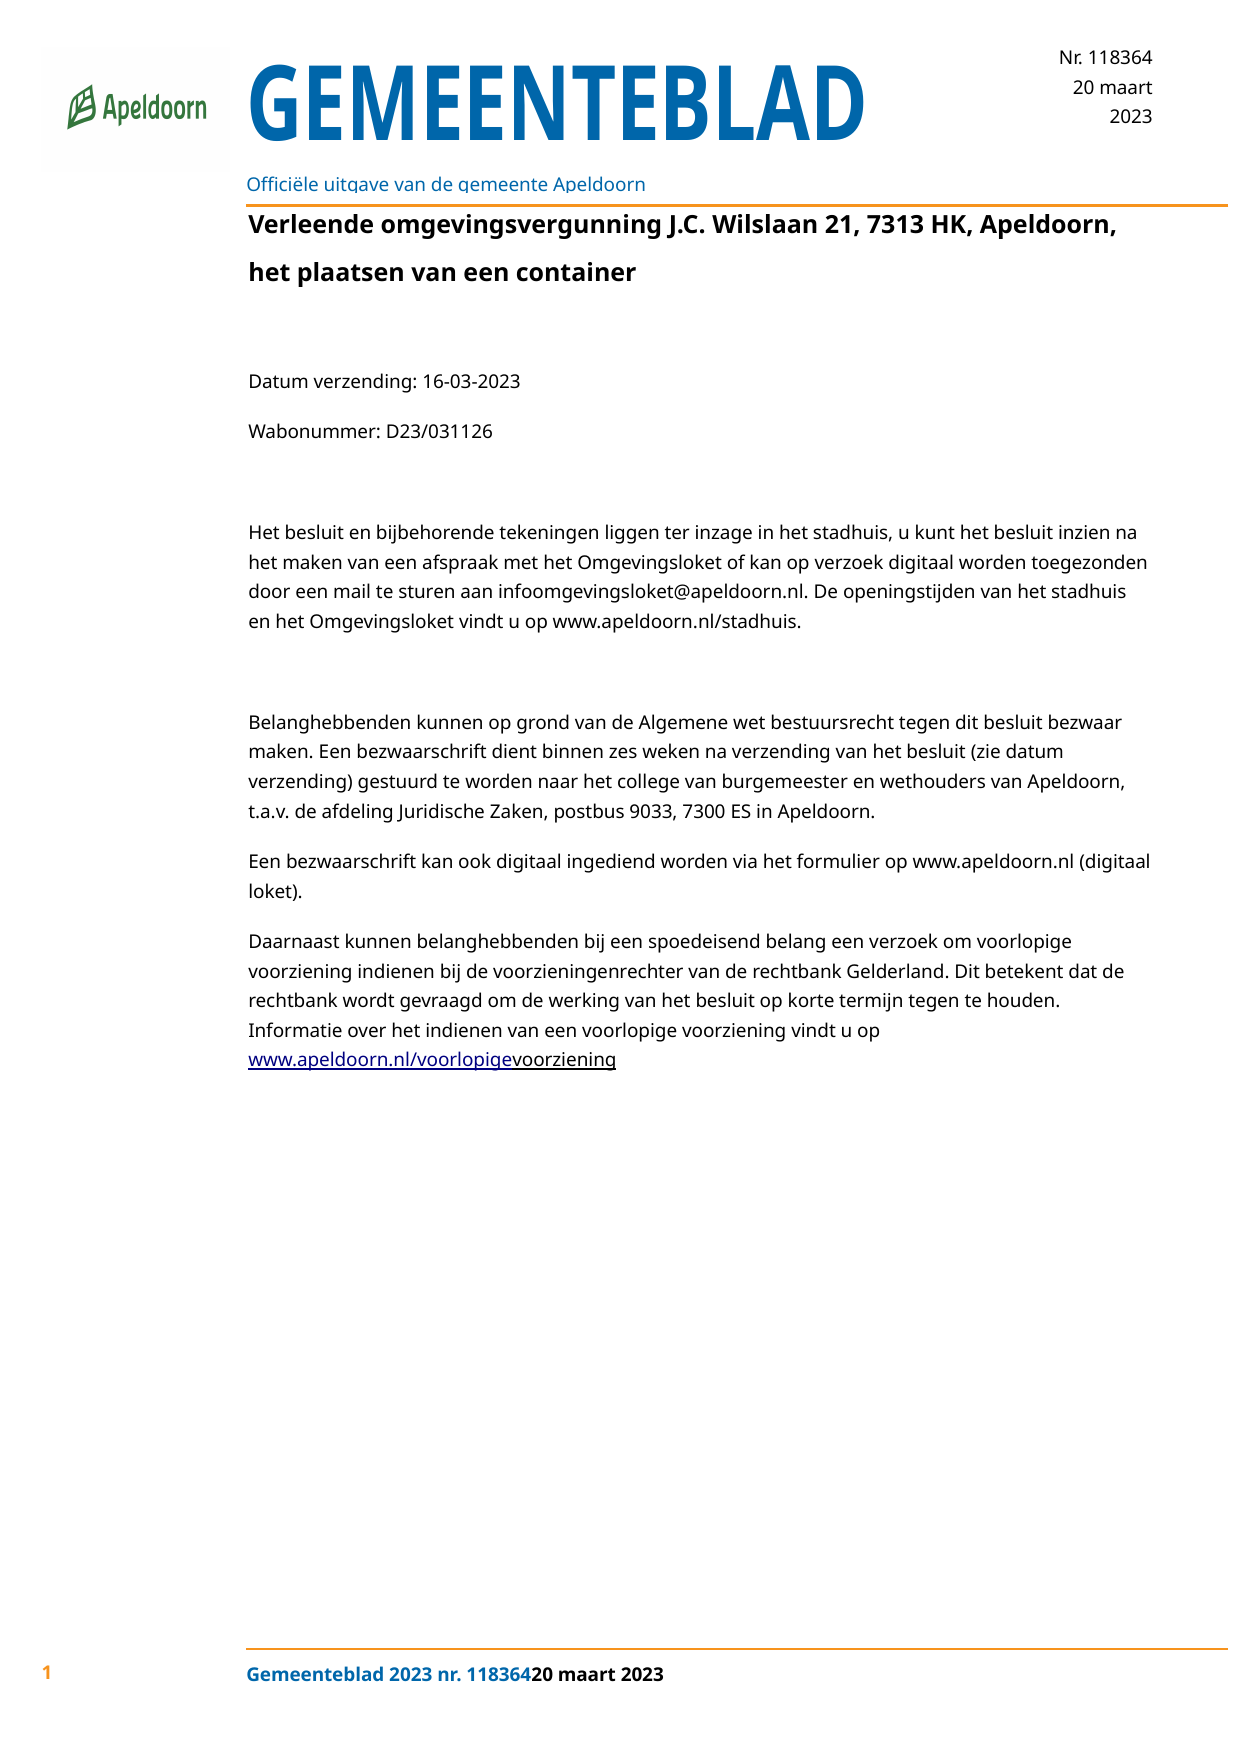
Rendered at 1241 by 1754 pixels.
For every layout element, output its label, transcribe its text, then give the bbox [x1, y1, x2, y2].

text Wabonummer: D23/031126 [248, 419, 1152, 444]
text Belanghebbenden kunnen op grond van de Algemene wet bestuursrecht tegen dit besluit bezwaar maken. Een bezwaarschrift dient binnen zes weken na verzending van het besluit (zie datum verzending) gestuurd te worden naar het college van burgemeester en wethouders van Apeldoorn, t.a.v. de afdeling Juridische Zaken, postbus 9033, 7300 ES in Apeldoorn. [248, 709, 1152, 824]
picture [41, 47, 231, 172]
text Datum verzending: 16-03-2023 [248, 368, 1152, 394]
text Daarnaast kunnen belanghebbenden bij een spoedeisend belang een verzoek om voorlopige voorziening indienen bij de voorzieningenrechter van de rechtbank Gelderland. Dit betekent dat de rechtbank wordt gevraagd om de werking van het besluit op korte termijn tegen te houden. Informatie over het indienen van een voorlopige voorziening vindt u op www.apeldoorn.nl/voorlopigevoorziening [248, 928, 1152, 1072]
text Het besluit en bijbehorende tekeningen liggen ter inzage in het stadhuis, u kunt het besluit inzien na het maken van een afspraak met het Omgevingsloket of kan op verzoek digitaal worden toegezonden door een mail te sturen aan infoomgevingsloket@apeldoorn.nl. De openingstijden van het stadhuis en het Omgevingsloket vindt u op www.apeldoorn.nl/stadhuis. [248, 519, 1152, 634]
text Verleende omgevingsvergunning J.C. Wilslaan 21, 7313 HK, Apeldoorn, het plaatsen van een container [248, 207, 1152, 288]
text Een bezwaarschrift kan ook digitaal ingediend worden via het formulier op www.apeldoorn.nl (digitaal loket). [248, 848, 1152, 904]
